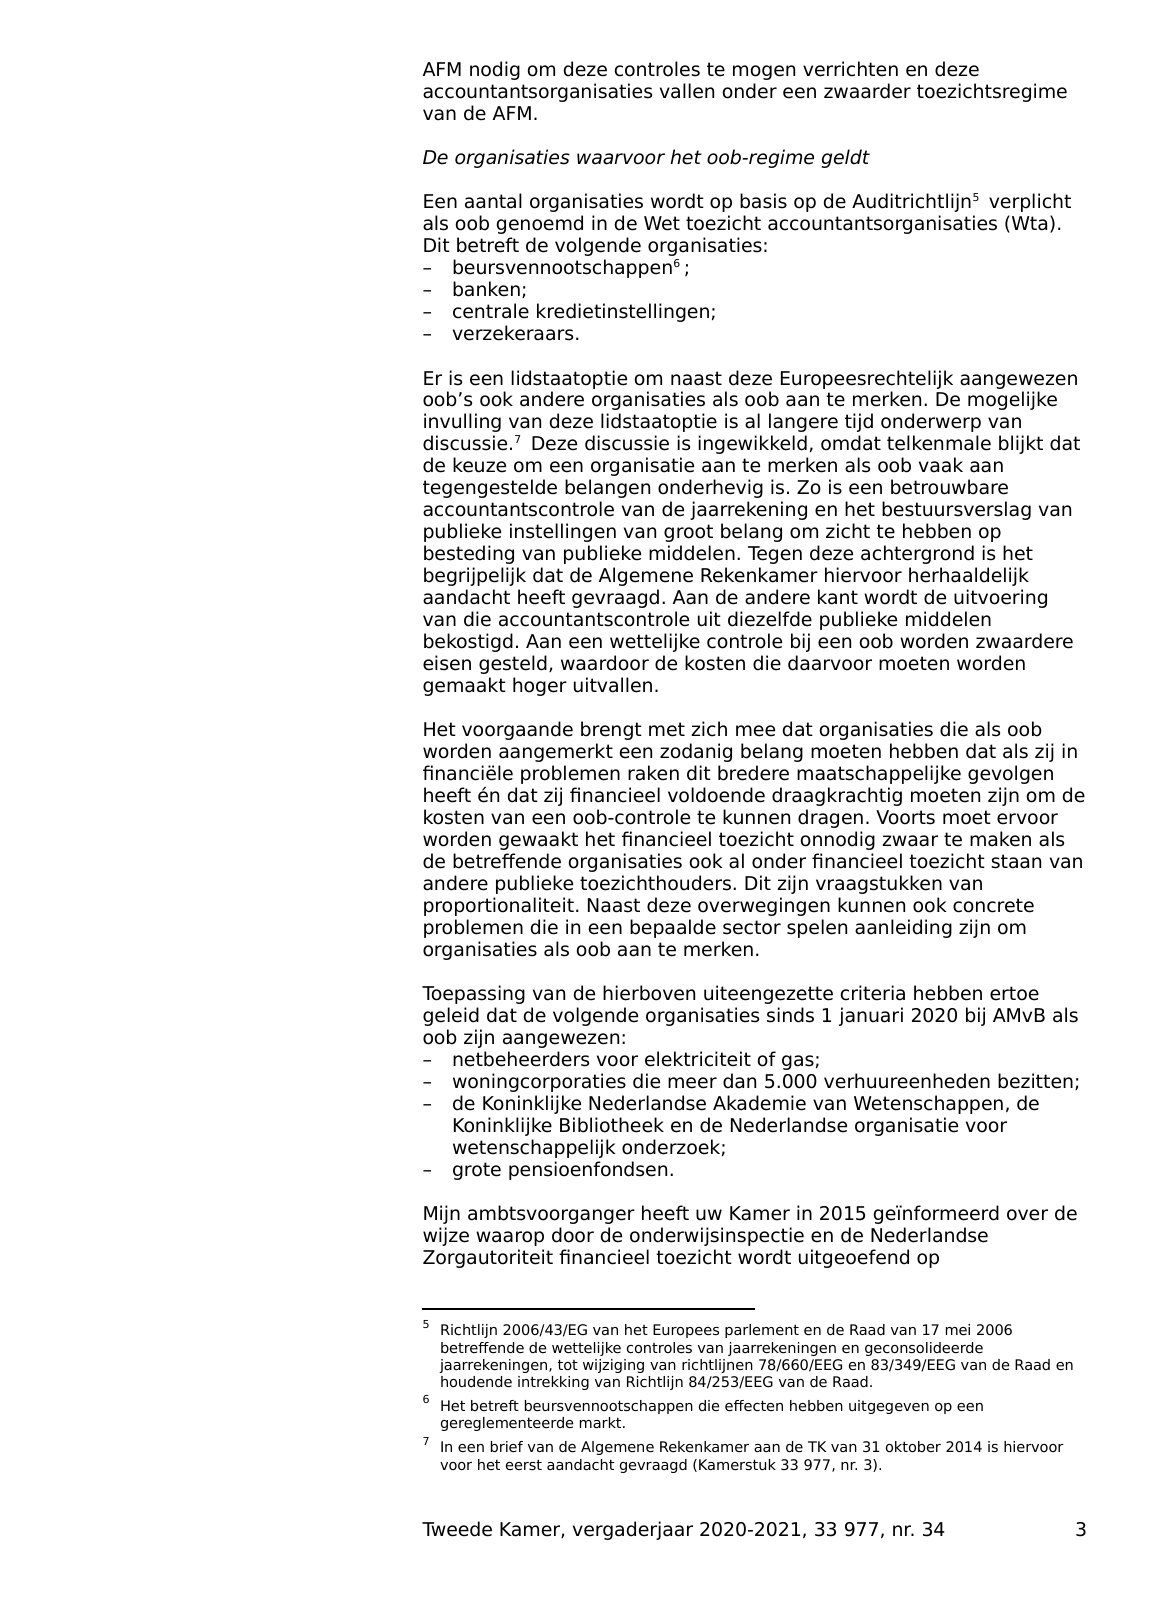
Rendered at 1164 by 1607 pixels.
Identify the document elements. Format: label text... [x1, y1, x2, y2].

text – centrale kredietinstellingen; [422, 301, 1087, 323]
text Richtlijn 2006/43/EG van het Europees parlement en de Raad van 17 mei 2006 betreffende de wettelijke controles van jaarrekeningen en geconsolideerde jaarrekeningen, tot wijziging van richtlijnen 78/660/EEG en 83/349/EEG van de Raad en houdende intrekking van Richtlijn 84/253/EEG van de Raad. [422, 1318, 1087, 1391]
subtitle De organisaties waarvoor het oob-regime geldt [422, 147, 1087, 169]
text – netbeheerders voor elektriciteit of gas; [422, 1049, 1087, 1071]
text – de Koninklijke Nederlandse Akademie van Wetenschappen, de Koninklijke Bibliotheek en de Nederlandse organisatie voor wetenschappelijk onderzoek; [422, 1093, 1087, 1159]
text – verzekeraars. [422, 323, 1087, 345]
text AFM nodig om deze controles te mogen verrichten en deze accountantsorganisaties vallen onder een zwaarder toezichtsregime van de AFM. [422, 59, 1087, 125]
text In een brief van de Algemene Rekenkamer aan de TK van 31 oktober 2014 is hiervoor voor het eerst aandacht gevraagd (Kamerstuk 33 977, nr. 3). [422, 1435, 1087, 1474]
text Er is een lidstaatoptie om naast deze Europeesrechtelijk aangewezen oob’s ook andere organisaties als oob aan te merken. De mogelijke invulling van deze lidstaatoptie is al langere tijd onderwerp van discussie. Deze discussie is ingewikkeld, omdat telkenmale blijkt dat de keuze om een organisatie aan te merken als oob vaak aan tegengestelde belangen onderhevig is. Zo is een betrouwbare accountantscontrole van de jaarrekening en het bestuursverslag van publieke instellingen van groot belang om zicht te hebben op besteding van publieke middelen. Tegen deze achtergrond is het begrijpelijk dat de Algemene Rekenkamer hiervoor herhaaldelijk aandacht heeft gevraagd. Aan de andere kant wordt de uitvoering van die accountantscontrole uit diezelfde publieke middelen bekostigd. Aan een wettelijke controle bij een oob worden zwaardere eisen gesteld, waardoor de kosten die daarvoor moeten worden gemaakt hoger uitvallen. [422, 367, 1087, 697]
text Een aantal organisaties wordt op basis op de Auditrichtlijn verplicht als oob genoemd in de Wet toezicht accountantsorganisaties (Wta). Dit betreft de volgende organisaties: [422, 191, 1087, 257]
text Het betreft beursvennootschappen die effecten hebben uitgegeven op een gereglementeerde markt. [422, 1393, 1087, 1432]
text Het voorgaande brengt met zich mee dat organisaties die als oob worden aangemerkt een zodanig belang moeten hebben dat als zij in financiële problemen raken dit bredere maatschappelijke gevolgen heeft én dat zij financieel voldoende draagkrachtig moeten zijn om de kosten van een oob-controle te kunnen dragen. Voorts moet ervoor worden gewaakt het financieel toezicht onnodig zwaar te maken als de betreffende organisaties ook al onder financieel toezicht staan van andere publieke toezichthouders. Dit zijn vraagstukken van proportionaliteit. Naast deze overwegingen kunnen ook concrete problemen die in een bepaalde sector spelen aanleiding zijn om organisaties als oob aan te merken. [422, 719, 1087, 961]
text – grote pensioenfondsen. [422, 1159, 1087, 1181]
text – beursvennootschappen; [422, 257, 1087, 279]
text – woningcorporaties die meer dan 5.000 verhuureenheden bezitten; [422, 1071, 1087, 1093]
text – banken; [422, 279, 1087, 301]
text Mijn ambtsvoorganger heeft uw Kamer in 2015 geïnformeerd over de wijze waarop door de onderwijsinspectie en de Nederlandse Zorgautoriteit financieel toezicht wordt uitgeoefend op [422, 1203, 1087, 1269]
text Toepassing van de hierboven uiteengezette criteria hebben ertoe geleid dat de volgende organisaties sinds 1 januari 2020 bij AMvB als oob zijn aangewezen: [422, 983, 1087, 1049]
